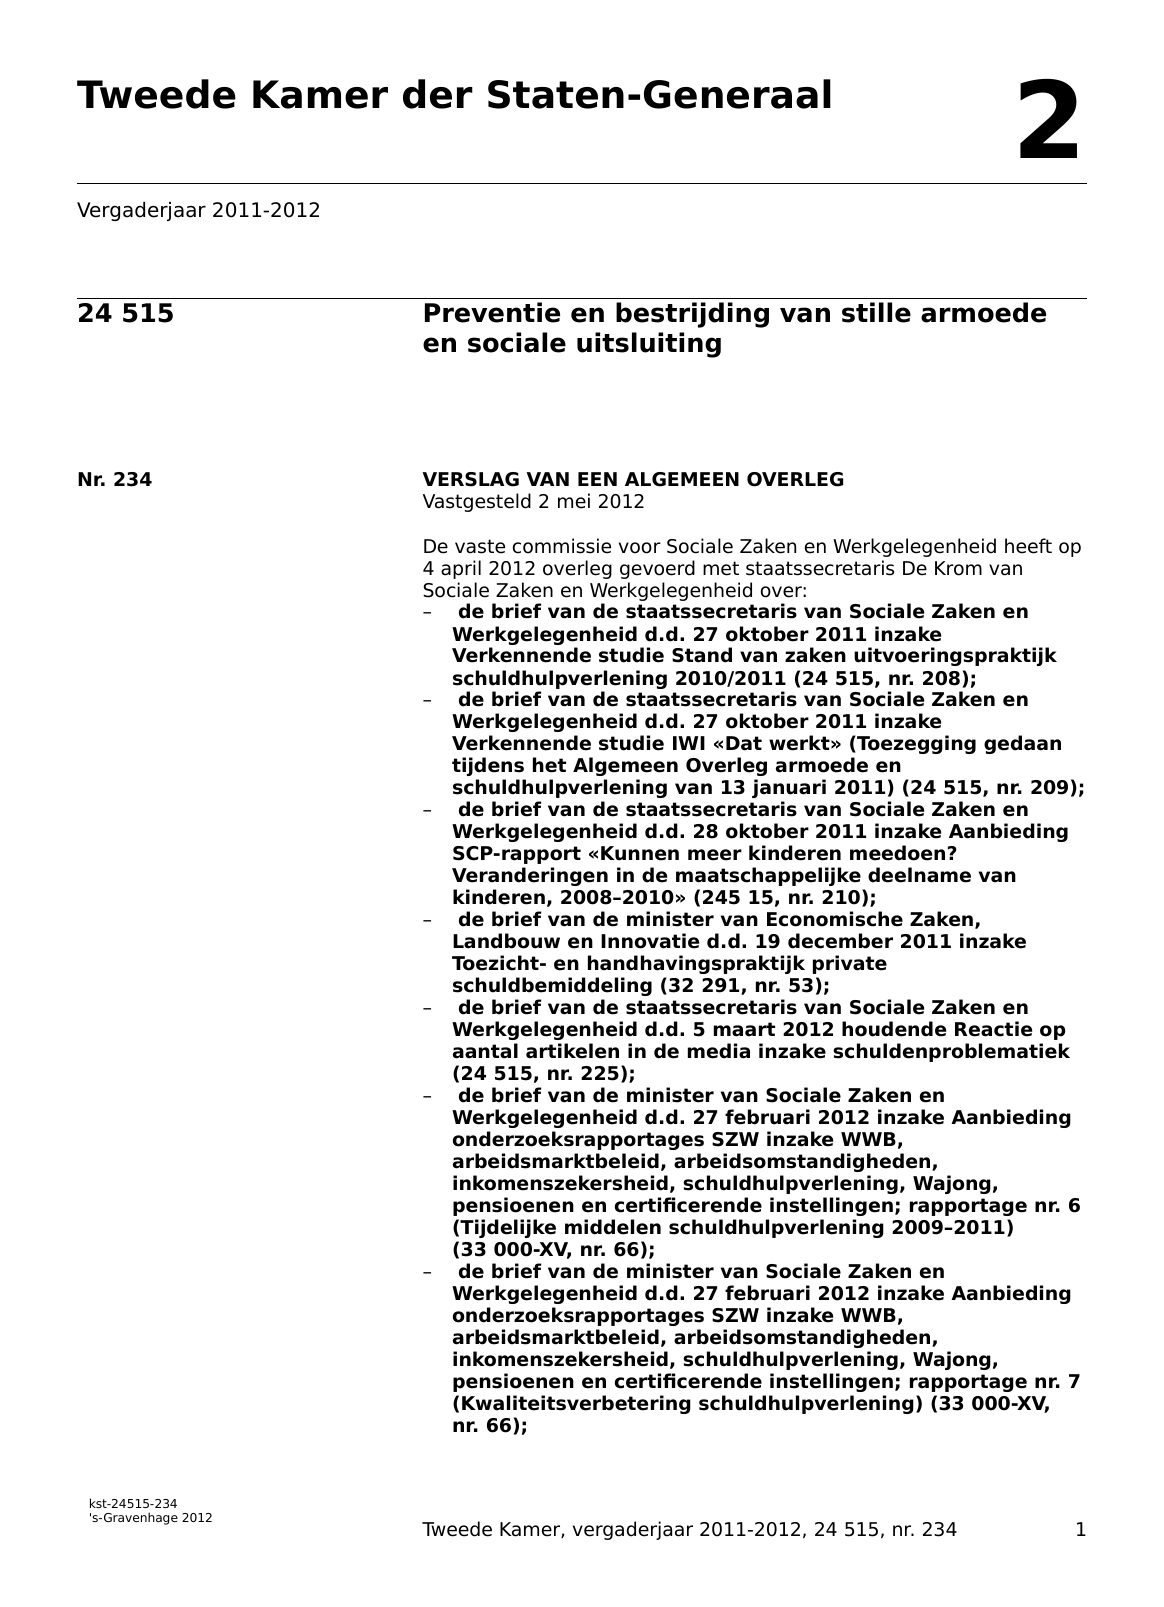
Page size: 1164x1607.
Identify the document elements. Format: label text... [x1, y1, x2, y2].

text – de brief van de staatssecretaris van Sociale Zaken en Werkgelegenheid d.d. 5 maart 2012 houdende Reactie op aantal artikelen in de media inzake schuldenproblematiek (24 515, nr. 225); [422, 997, 1087, 1085]
subtitle 24 515 Preventie en bestrijding van stille armoede en sociale uitsluiting [77, 299, 1087, 358]
table_cell Vergaderjaar 2011-2012 [77, 184, 1087, 298]
table_header Tweede Kamer der Staten-Generaal [77, 59, 886, 183]
text – de brief van de minister van Sociale Zaken en Werkgelegenheid d.d. 27 februari 2012 inzake Aanbieding onderzoeksrapportages SZW inzake WWB, arbeidsmarktbeleid, arbeidsomstandigheden, inkomenszekersheid, schuldhulpverlening, Wajong, pensioenen en certificerende instellingen; rapportage nr. 6 (Tijdelijke middelen schuldhulpverlening 2009–2011) (33 000-XV, nr. 66); [422, 1085, 1087, 1261]
text – de brief van de staatssecretaris van Sociale Zaken en Werkgelegenheid d.d. 27 oktober 2011 inzake Verkennende studie IWI «Dat werkt» (Toezegging gedaan tijdens het Algemeen Overleg armoede en schuldhulpverlening van 13 januari 2011) (24 515, nr. 209); [422, 689, 1087, 799]
text kst-24515-234 [88, 1497, 323, 1511]
subtitle Nr. 234 VERSLAG VAN EEN ALGEMEEN OVERLEG [77, 469, 1087, 491]
text De vaste commissie voor Sociale Zaken en Werkgelegenheid heeft op 4 april 2012 overleg gevoerd met staatssecretaris De Krom van Sociale Zaken en Werkgelegenheid over: [422, 536, 1087, 601]
table_header 2 [886, 59, 1087, 183]
text – de brief van de minister van Economische Zaken, Landbouw en Innovatie d.d. 19 december 2011 inzake Toezicht- en handhavingspraktijk private schuldbemiddeling (32 291, nr. 53); [422, 909, 1087, 997]
text – de brief van de staatssecretaris van Sociale Zaken en Werkgelegenheid d.d. 27 oktober 2011 inzake Verkennende studie Stand van zaken uitvoeringspraktijk schuldhulpverlening 2010/2011 (24 515, nr. 208); [422, 601, 1087, 689]
text – de brief van de staatssecretaris van Sociale Zaken en Werkgelegenheid d.d. 28 oktober 2011 inzake Aanbieding SCP-rapport «Kunnen meer kinderen meedoen? Veranderingen in de maatschappelijke deelname van kinderen, 2008–2010» (245 15, nr. 210); [422, 799, 1087, 909]
text Vastgesteld 2 mei 2012 [422, 491, 1087, 513]
text – de brief van de minister van Sociale Zaken en Werkgelegenheid d.d. 27 februari 2012 inzake Aanbieding onderzoeksrapportages SZW inzake WWB, arbeidsmarktbeleid, arbeidsomstandigheden, inkomenszekersheid, schuldhulpverlening, Wajong, pensioenen en certificerende instellingen; rapportage nr. 7 (Kwaliteitsverbetering schuldhulpverlening) (33 000-XV, nr. 66); [422, 1261, 1087, 1437]
text 's-Gravenhage 2012 [88, 1511, 323, 1525]
